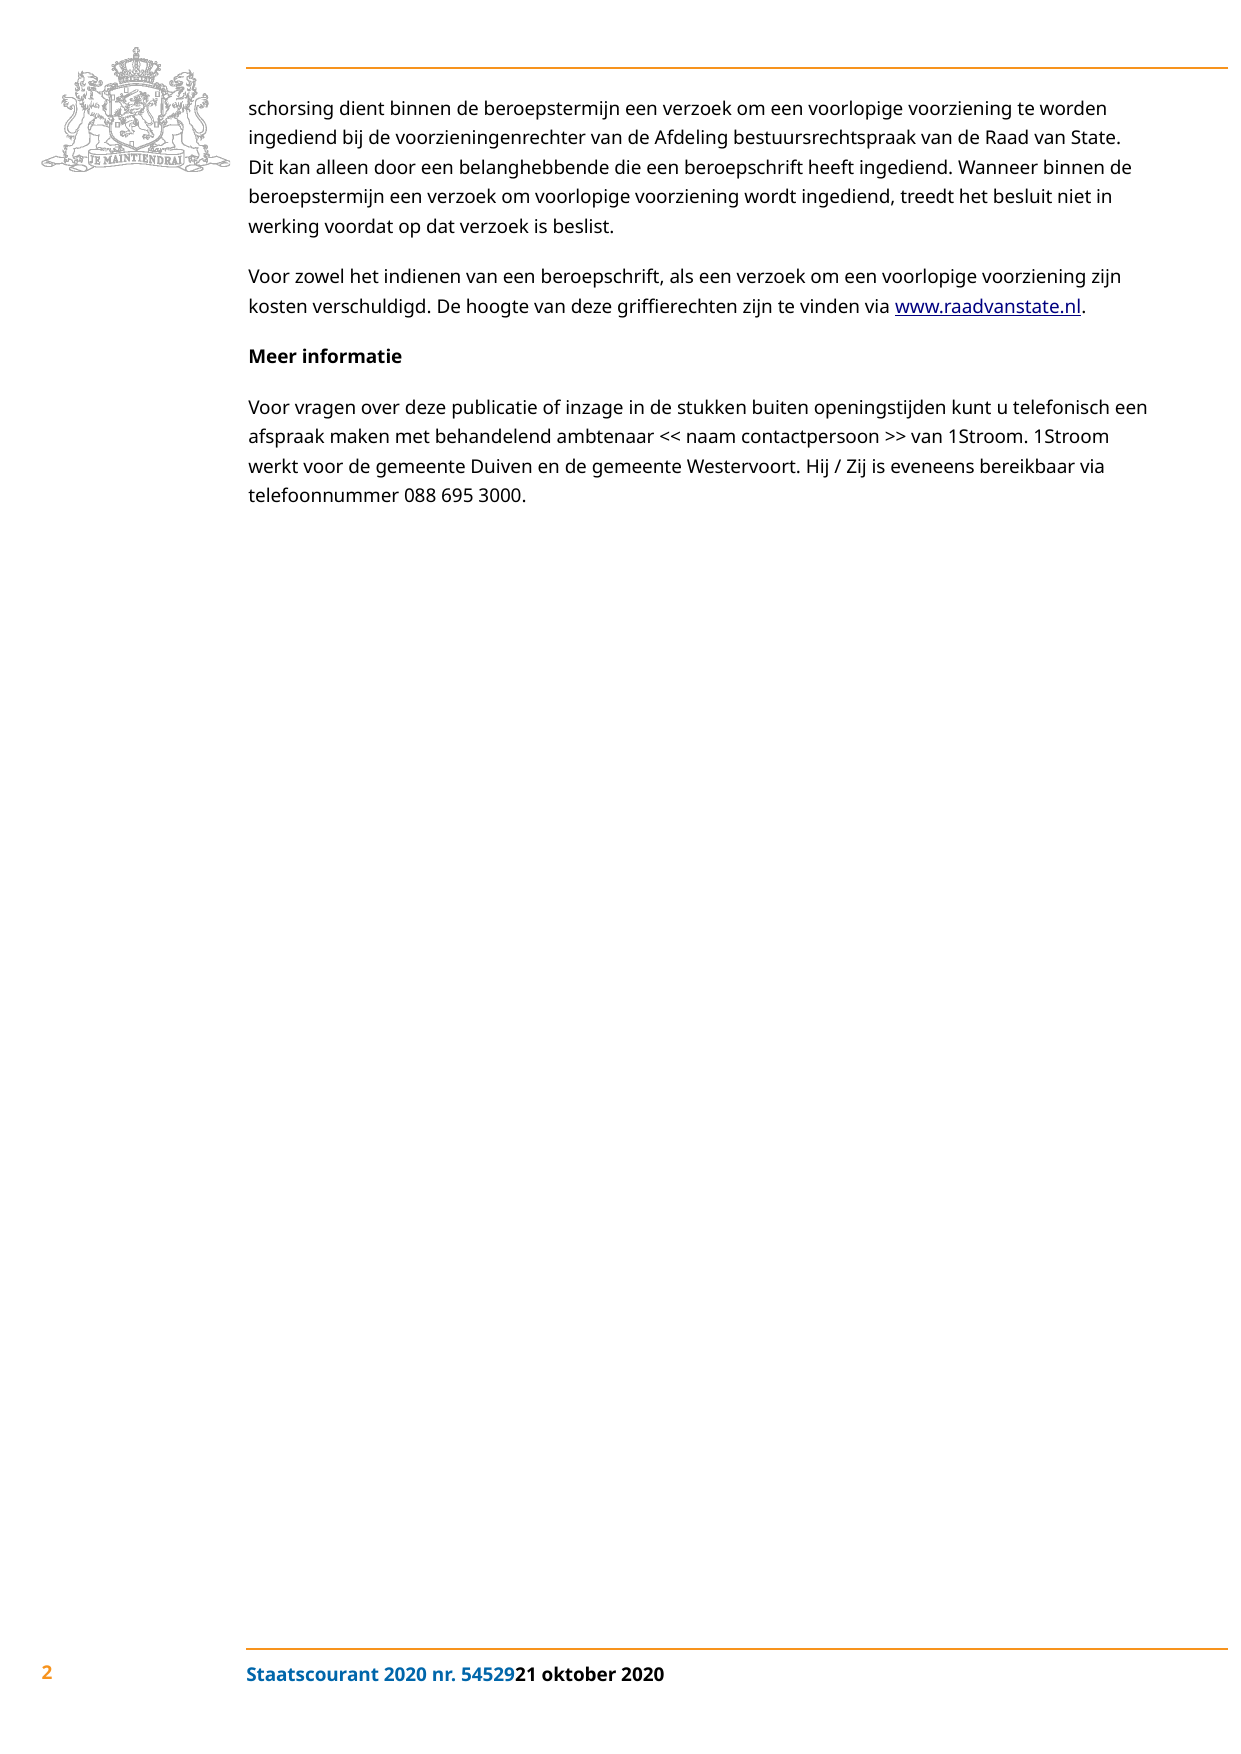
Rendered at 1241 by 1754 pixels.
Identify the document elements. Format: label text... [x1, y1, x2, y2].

text Voor vragen over deze publicatie of inzage in de stukken buiten openingstijden kunt u telefonisch een afspraak maken met behandelend ambtenaar << naam contactpersoon >> van 1Stroom. 1Stroom werkt voor de gemeente Duiven en de gemeente Westervoort. Hij / Zij is eveneens bereikbaar via telefoonnummer 088 695 3000. [248, 394, 1152, 508]
text Voor zowel het indienen van een beroepschrift, als een verzoek om een voorlopige voorziening zijn kosten verschuldigd. De hoogte van deze griffierechten zijn te vinden via www.raadvanstate.nl. [248, 263, 1152, 319]
text schorsing dient binnen de beroepstermijn een verzoek om een voorlopige voorziening te worden ingediend bij de voorzieningenrechter van de Afdeling bestuursrechtspraak van de Raad van State. Dit kan alleen door een belanghebbende die een beroepschrift heeft ingediend. Wanneer binnen de beroepstermijn een verzoek om voorlopige voorziening wordt ingediend, treedt het besluit niet in werking voordat op dat verzoek is beslist. [248, 95, 1152, 239]
text Meer informatie [248, 343, 1152, 369]
picture [41, 47, 231, 172]
